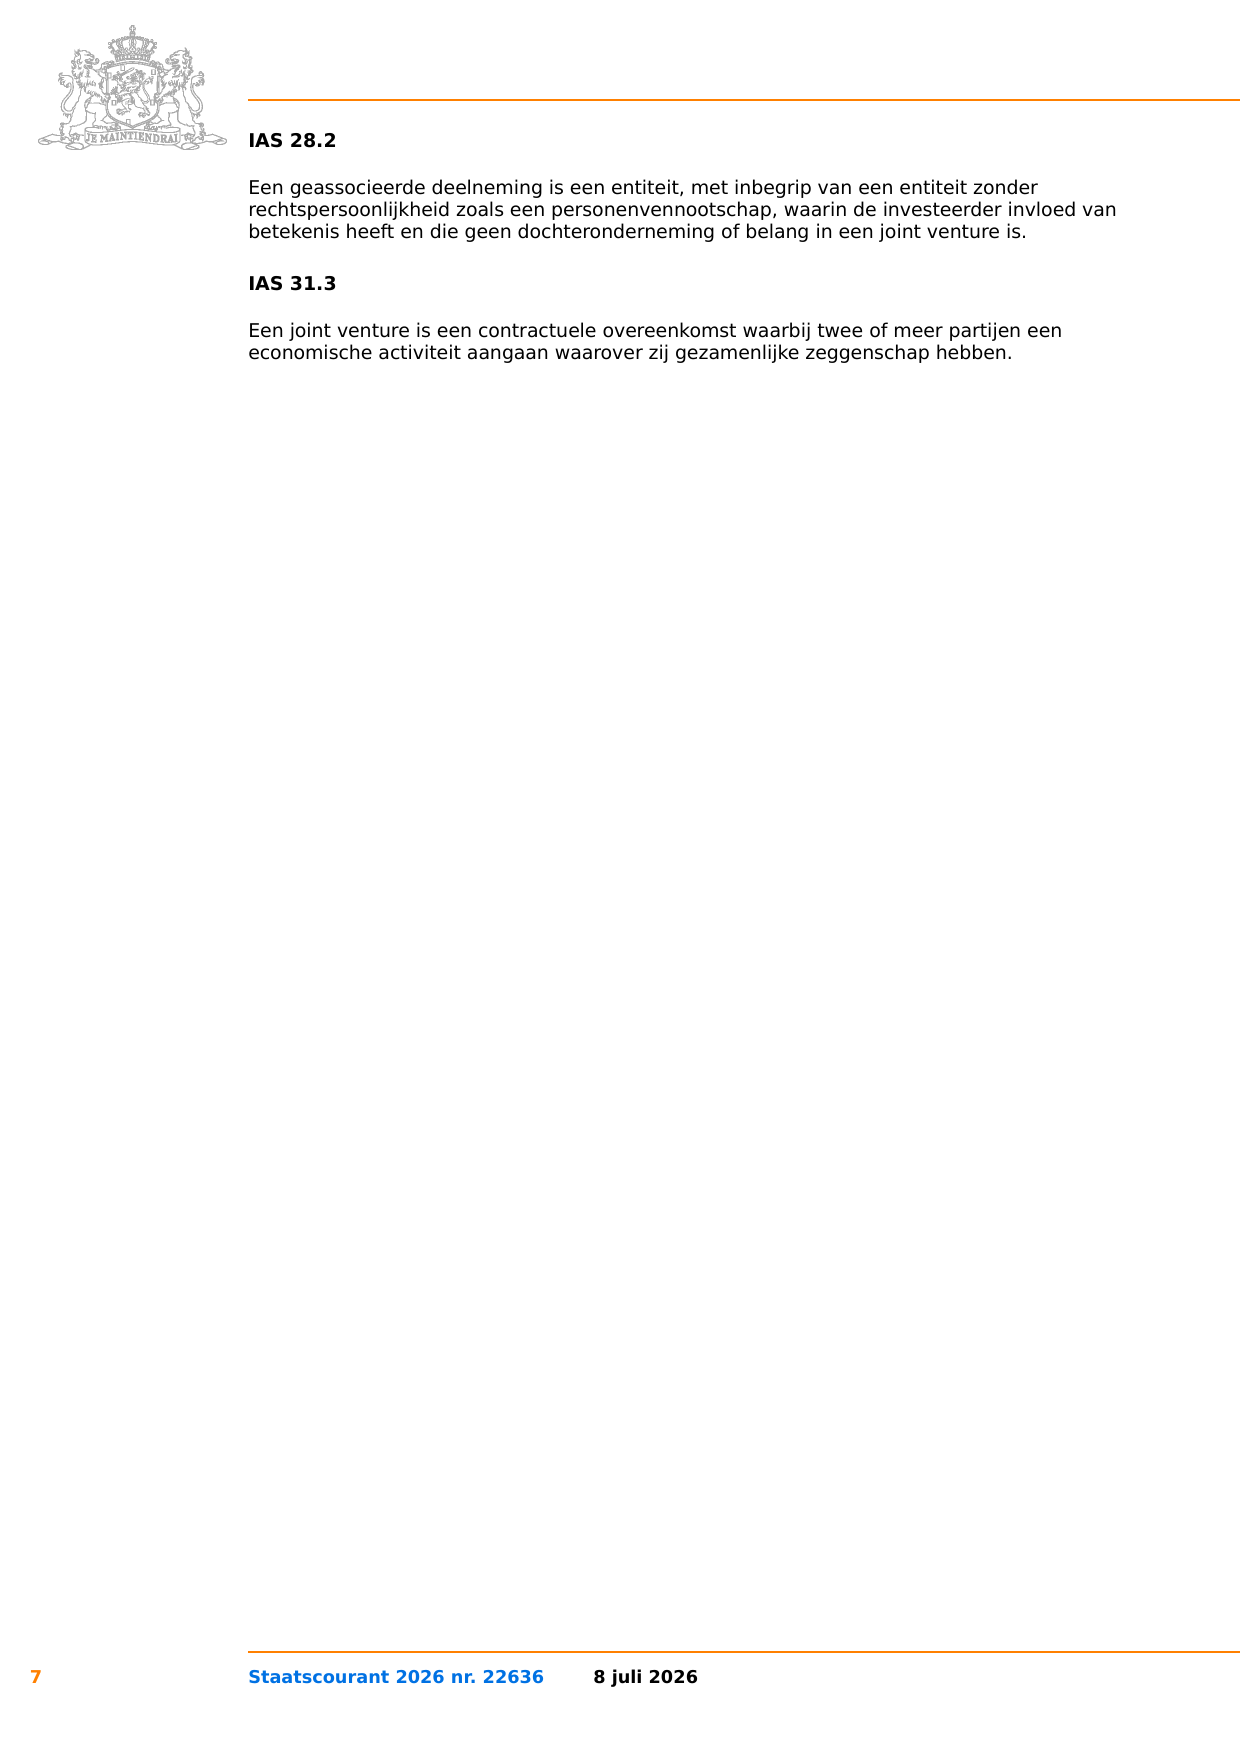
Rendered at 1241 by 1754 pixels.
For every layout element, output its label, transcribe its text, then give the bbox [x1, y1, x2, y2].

text Een joint venture is een contractuele overeenkomst waarbij twee of meer partijen een economische activiteit aangaan waarover zij gezamenlijke zeggenschap hebben. [248, 320, 1163, 364]
picture [38, 25, 227, 150]
subtitle IAS 31.3 [248, 273, 1163, 295]
subtitle IAS 28.2 [248, 130, 1163, 152]
text Een geassocieerde deelneming is een entiteit, met inbegrip van een entiteit zonder rechtspersoonlijkheid zoals een personenvennootschap, waarin de investeerder invloed van betekenis heeft en die geen dochteronderneming of belang in een joint venture is. [248, 177, 1163, 243]
